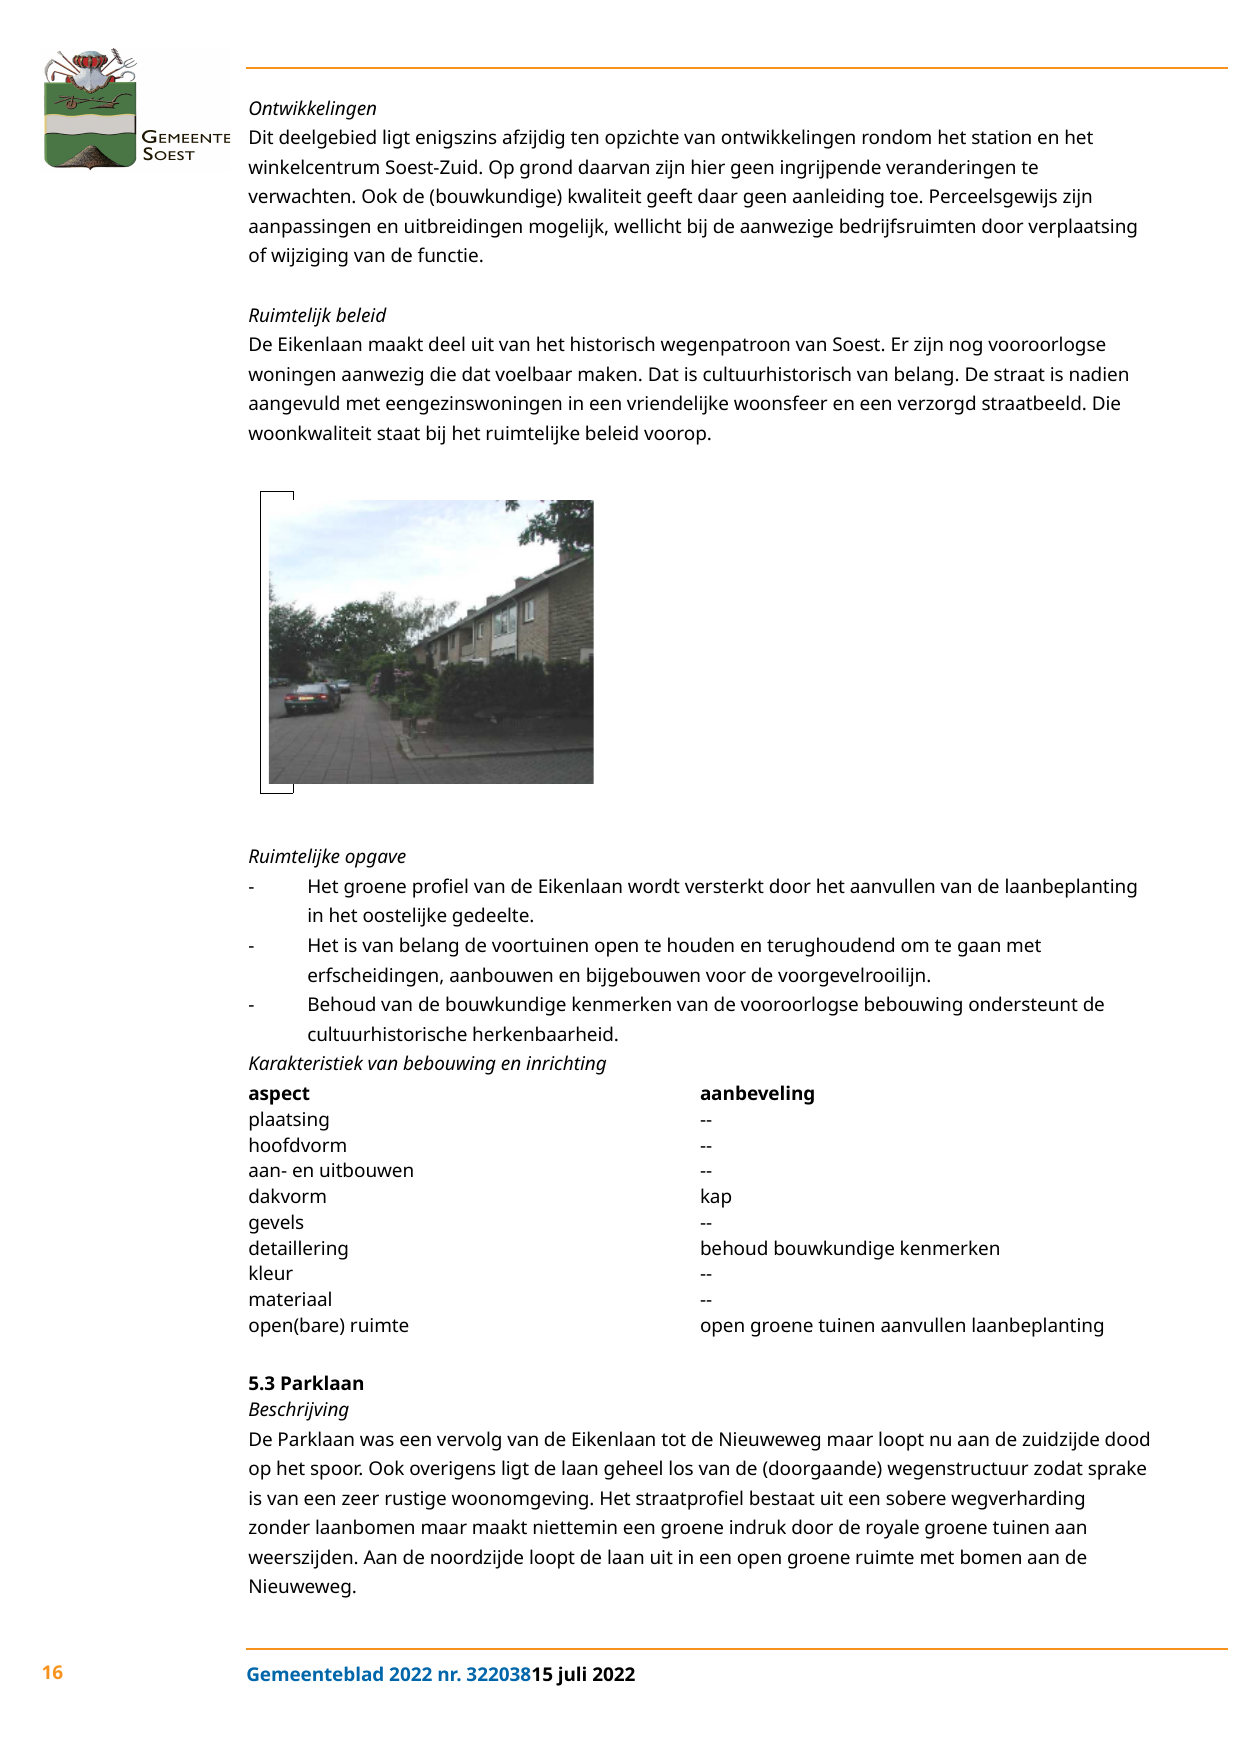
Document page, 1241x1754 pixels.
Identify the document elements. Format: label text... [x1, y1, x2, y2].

list Het groene profiel van de Eikenlaan wordt versterkt door het aanvullen van de laanbeplanting in het oostelijke gedeelte. [248, 873, 1152, 928]
list Behoud van de bouwkundige kenmerken van de vooroorlogse bebouwing ondersteunt de cultuurhistorische herkenbaarheid. [248, 991, 1152, 1047]
table_cell hoofdvorm [248, 1132, 700, 1157]
text Karakteristiek van bebouwing en inrichting [248, 1051, 1152, 1076]
table_cell kleur [248, 1260, 700, 1286]
table_cell materiaal [248, 1286, 700, 1312]
table_cell behoud bouwkundige kenmerken [700, 1235, 1152, 1260]
table_cell -- [700, 1209, 1152, 1235]
text Ruimtelijk beleid [248, 302, 1152, 328]
text Dit deelgebied ligt enigszins afzijdig ten opzichte van ontwikkelingen rondom het station en het winkelcentrum Soest-Zuid. Op grond daarvan zijn hier geen ingrijpende veranderingen te verwachten. Ook de (bouwkundige) kwaliteit geeft daar geen aanleiding toe. Perceelsgewijs zijn aanpassingen en uitbreidingen mogelijk, wellicht bij de aanwezige bedrijfsruimten door verplaatsing of wijziging van de functie. [248, 124, 1152, 268]
text Ontwikkelingen [248, 95, 1152, 121]
table_cell gevels [248, 1209, 700, 1235]
table_cell -- [700, 1158, 1152, 1183]
table_cell dakvorm [248, 1183, 700, 1209]
text De Parklaan was een vervolg van de Eikenlaan tot de Nieuweweg maar loopt nu aan de zuidzijde dood op het spoor. Ook overigens ligt de laan geheel los van de (doorgaande) wegenstructuur zodat sprake is van een zeer rustige woonomgeving. Het straatprofiel bestaat uit een sobere wegverharding zonder laanbomen maar maakt niettemin een groene indruk door de royale groene tuinen aan weerszijden. Aan de noordzijde loopt de laan uit in een open groene ruimte met bomen aan de Nieuweweg. [248, 1426, 1152, 1599]
table_cell plaatsing [248, 1106, 700, 1132]
text Ruimtelijke opgave [248, 843, 1152, 869]
table_cell open(bare) ruimte [248, 1312, 700, 1338]
table_header aanbeveling [700, 1080, 1152, 1106]
table_cell open groene tuinen aanvullen laanbeplanting [700, 1312, 1152, 1338]
list Het is van belang de voortuinen open te houden en terughoudend om te gaan met erfscheidingen, aanbouwen en bijgebouwen voor de voorgevelrooilijn. [248, 932, 1152, 988]
table_cell -- [700, 1132, 1152, 1157]
text Beschrijving [248, 1396, 1152, 1422]
table_cell -- [700, 1286, 1152, 1312]
table_cell detaillering [248, 1235, 700, 1260]
table_cell kap [700, 1183, 1152, 1209]
text 5.3 Parklaan [248, 1370, 1152, 1396]
table_cell -- [700, 1260, 1152, 1286]
table_header aspect [248, 1080, 700, 1106]
picture [268, 500, 594, 784]
table_cell -- [700, 1106, 1152, 1132]
text De Eikenlaan maakt deel uit van het historisch wegenpatroon van Soest. Er zijn nog vooroorlogse woningen aanwezig die dat voelbaar maken. Dat is cultuurhistorisch van belang. De straat is nadien aangevuld met eengezinswoningen in een vriendelijke woonsfeer en een verzorgd straatbeeld. Die woonkwaliteit staat bij het ruimtelijke beleid voorop. [248, 331, 1152, 446]
table_cell aan- en uitbouwen [248, 1158, 700, 1183]
picture [41, 47, 231, 172]
